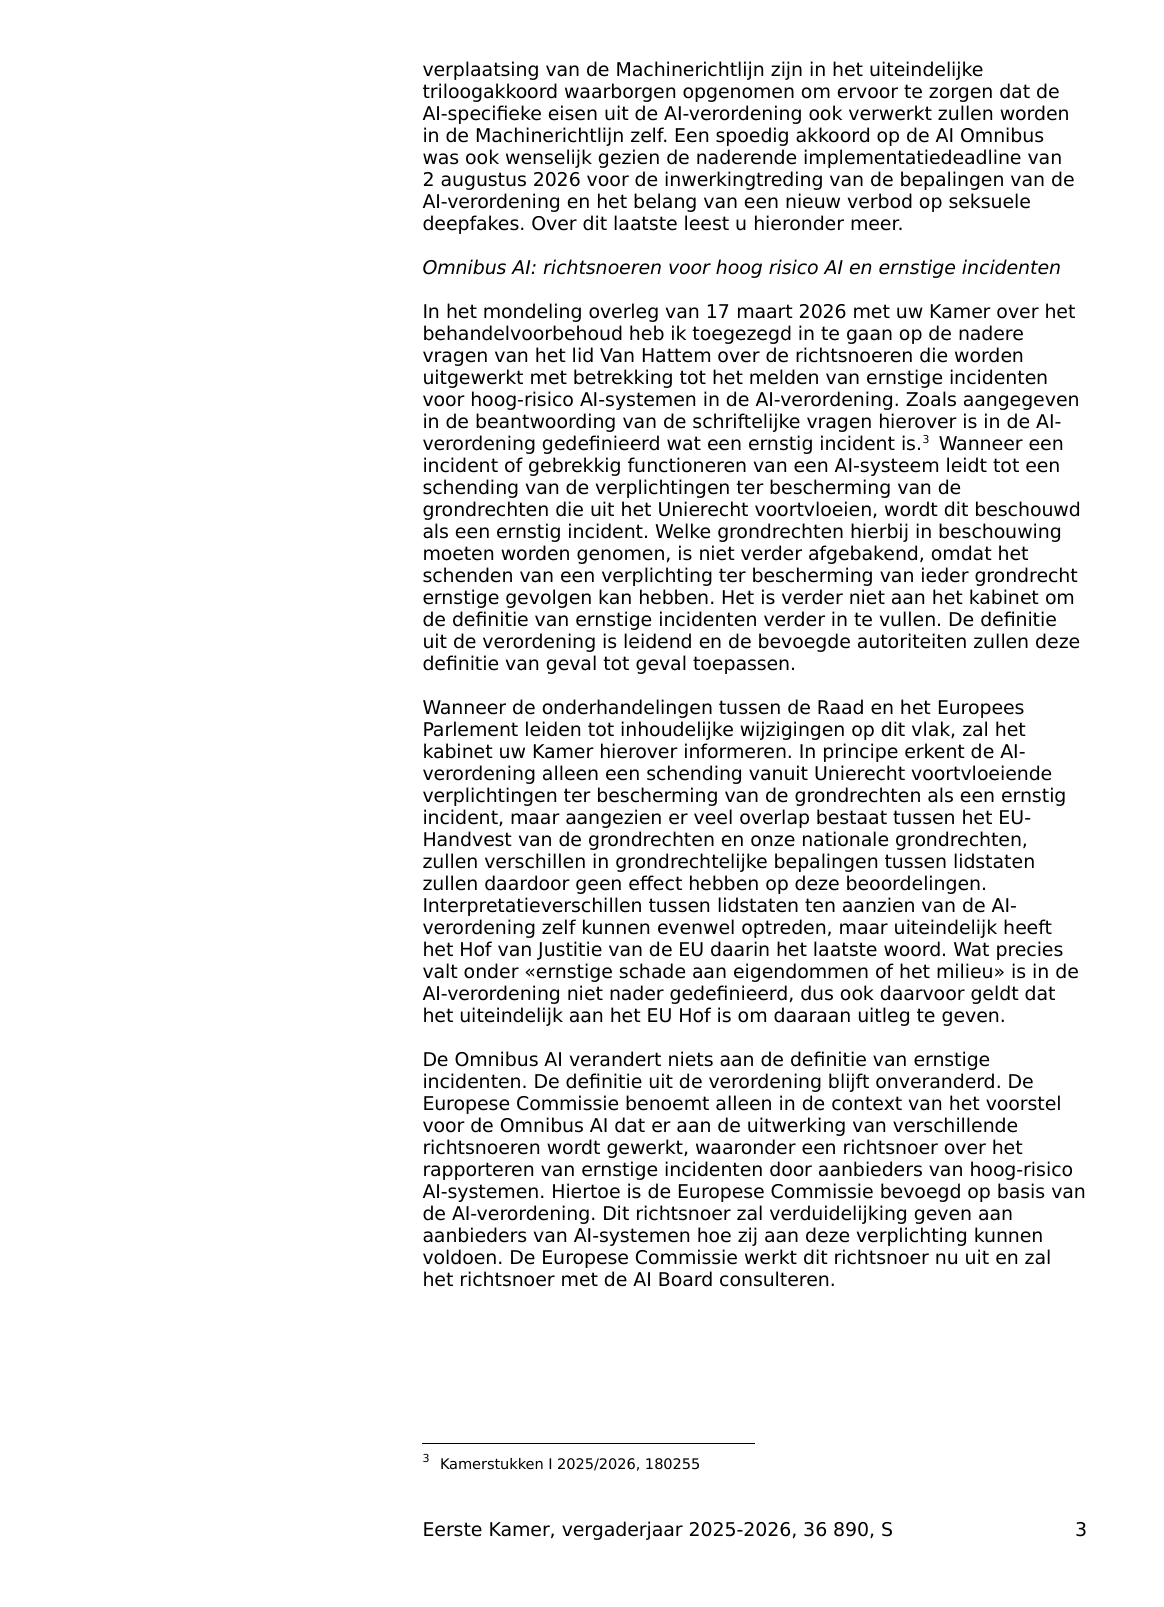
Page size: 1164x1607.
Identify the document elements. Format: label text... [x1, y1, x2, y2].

text De Omnibus AI verandert niets aan de definitie van ernstige incidenten. De definitie uit de verordening blijft onveranderd. De Europese Commissie benoemt alleen in de context van het voorstel voor de Omnibus AI dat er aan de uitwerking van verschillende richtsnoeren wordt gewerkt, waaronder een richtsnoer over het rapporteren van ernstige incidenten door aanbieders van hoog-risico AI-systemen. Hiertoe is de Europese Commissie bevoegd op basis van de AI-verordening. Dit richtsnoer zal verduidelijking geven aan aanbieders van AI-systemen hoe zij aan deze verplichting kunnen voldoen. De Europese Commissie werkt dit richtsnoer nu uit en zal het richtsnoer met de AI Board consulteren. [422, 1049, 1087, 1291]
text In het mondeling overleg van 17 maart 2026 met uw Kamer over het behandelvoorbehoud heb ik toegezegd in te gaan op de nadere vragen van het lid Van Hattem over de richtsnoeren die worden uitgewerkt met betrekking tot het melden van ernstige incidenten voor hoog-risico AI-systemen in de AI-verordening. Zoals aangegeven in de beantwoording van de schriftelijke vragen hierover is in de AI-verordening gedefinieerd wat een ernstig incident is. Wanneer een incident of gebrekkig functioneren van een AI-systeem leidt tot een schending van de verplichtingen ter bescherming van de grondrechten die uit het Unierecht voortvloeien, wordt dit beschouwd als een ernstig incident. Welke grondrechten hierbij in beschouwing moeten worden genomen, is niet verder afgebakend, omdat het schenden van een verplichting ter bescherming van ieder grondrecht ernstige gevolgen kan hebben. Het is verder niet aan het kabinet om de definitie van ernstige incidenten verder in te vullen. De definitie uit de verordening is leidend en de bevoegde autoriteiten zullen deze definitie van geval tot geval toepassen. [422, 301, 1087, 675]
text Wanneer de onderhandelingen tussen de Raad en het Europees Parlement leiden tot inhoudelijke wijzigingen op dit vlak, zal het kabinet uw Kamer hierover informeren. In principe erkent de AI-verordening alleen een schending vanuit Unierecht voortvloeiende verplichtingen ter bescherming van de grondrechten als een ernstig incident, maar aangezien er veel overlap bestaat tussen het EU-Handvest van de grondrechten en onze nationale grondrechten, zullen verschillen in grondrechtelijke bepalingen tussen lidstaten zullen daardoor geen effect hebben op deze beoordelingen. Interpretatieverschillen tussen lidstaten ten aanzien van de AI-verordening zelf kunnen evenwel optreden, maar uiteindelijk heeft het Hof van Justitie van de EU daarin het laatste woord. Wat precies valt onder «ernstige schade aan eigendommen of het milieu» is in de AI-verordening niet nader gedefinieerd, dus ook daarvoor geldt dat het uiteindelijk aan het EU Hof is om daaraan uitleg te geven. [422, 697, 1087, 1027]
text verplaatsing van de Machinerichtlijn zijn in het uiteindelijke triloogakkoord waarborgen opgenomen om ervoor te zorgen dat de AI-specifieke eisen uit de AI-verordening ook verwerkt zullen worden in de Machinerichtlijn zelf. Een spoedig akkoord op de AI Omnibus was ook wenselijk gezien de naderende implementatiedeadline van 2 augustus 2026 voor de inwerkingtreding van de bepalingen van de AI-verordening en het belang van een nieuw verbod op seksuele deepfakes. Over dit laatste leest u hieronder meer. [422, 59, 1087, 235]
text Kamerstukken I 2025/2026, 180255 [422, 1452, 1087, 1474]
subtitle Omnibus AI: richtsnoeren voor hoog risico AI en ernstige incidenten [422, 257, 1087, 279]
